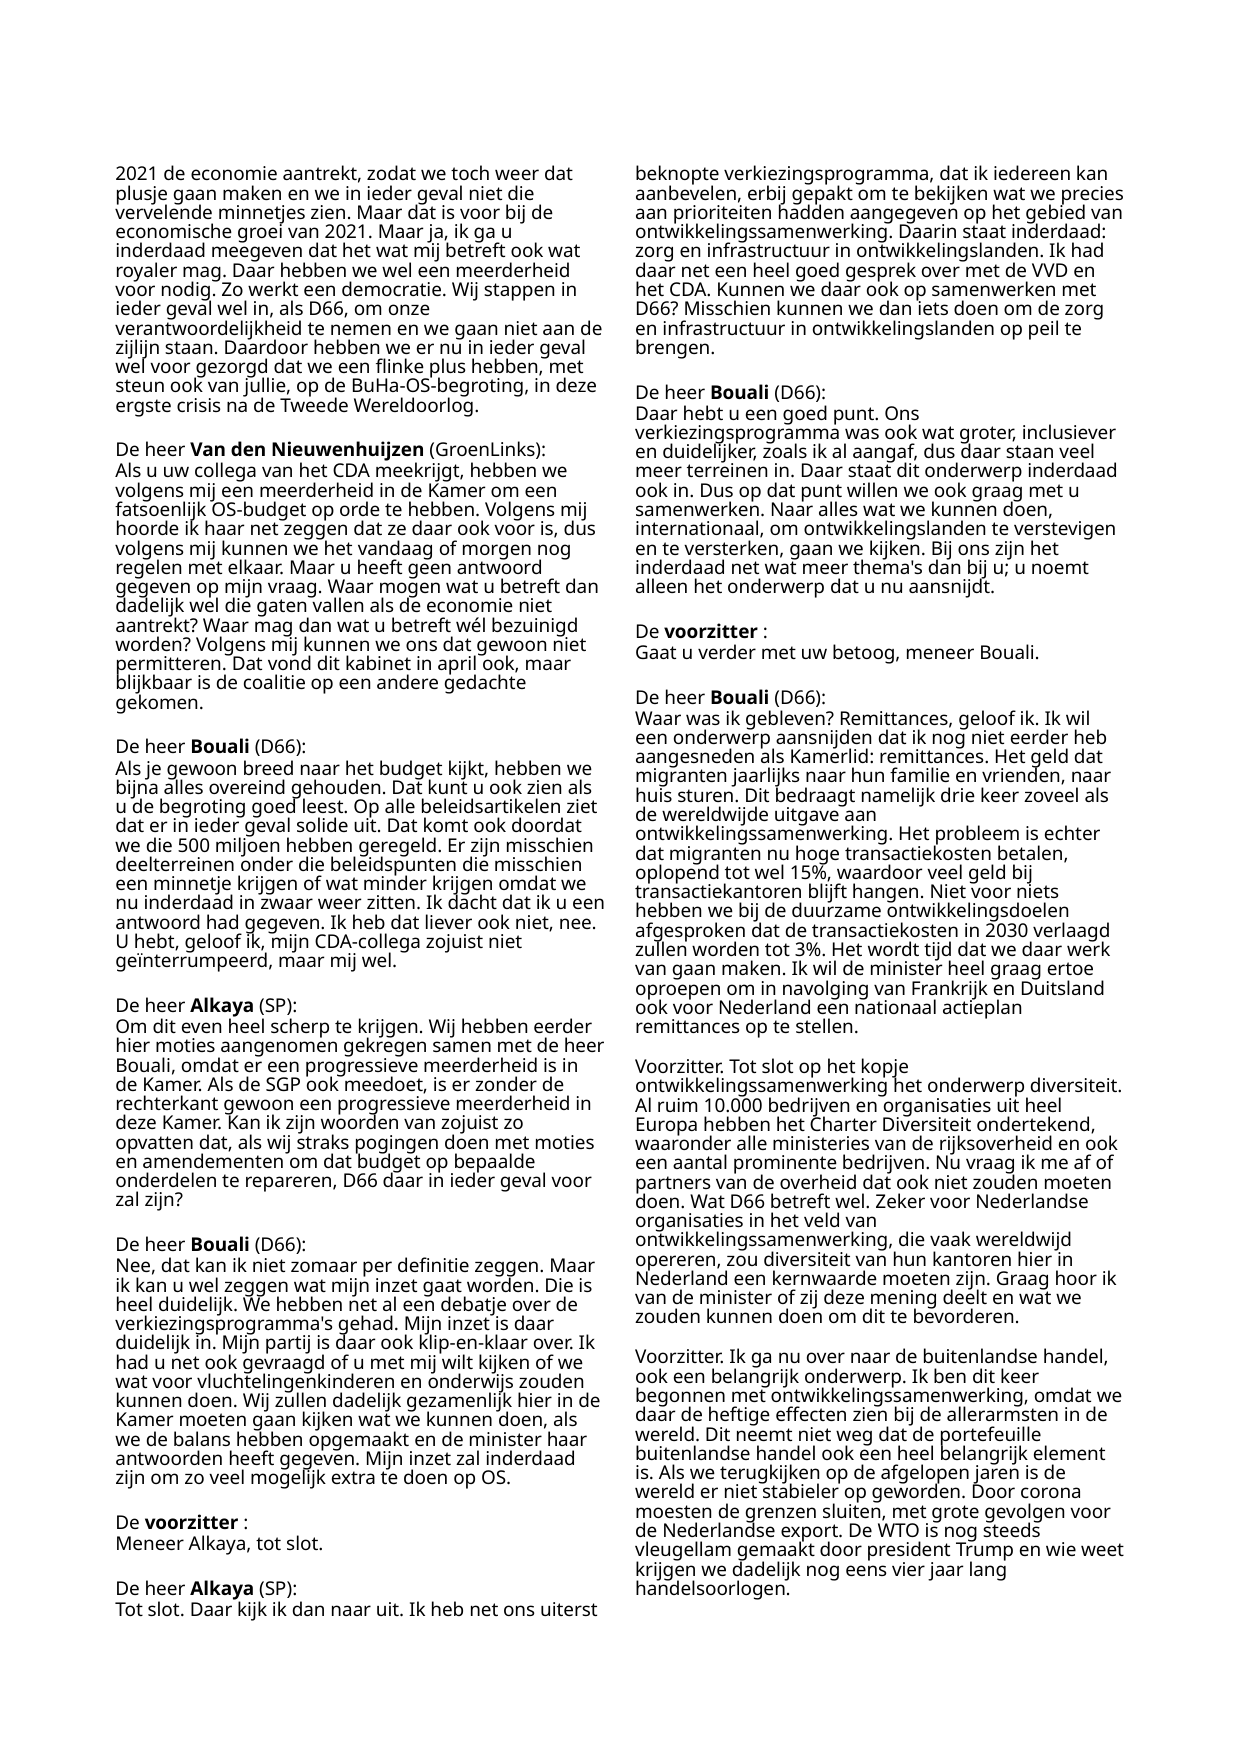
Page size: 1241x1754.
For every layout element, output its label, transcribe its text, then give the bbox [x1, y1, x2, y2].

text De heer Bouali (D66): [115, 734, 605, 759]
text Als u uw collega van het CDA meekrijgt, hebben we volgens mij een meerderheid in de Kamer om een fatsoenlijk OS-budget op orde te hebben. Volgens mij hoorde ik haar net zeggen dat ze daar ook voor is, dus volgens mij kunnen we het vandaag of morgen nog regelen met elkaar. Maar u heeft geen antwoord gegeven op mijn vraag. Waar mogen wat u betreft dan dadelijk wel die gaten vallen als de economie niet aantrekt? Waar mag dan wat u betreft wél bezuinigd worden? Volgens mij kunnen we ons dat gewoon niet permitteren. Dat vond dit kabinet in april ook, maar blijkbaar is de coalitie op een andere gedachte gekomen. [115, 462, 605, 713]
text Als je gewoon breed naar het budget kijkt, hebben we bijna alles overeind gehouden. Dat kunt u ook zien als u de begroting goed leest. Op alle beleidsartikelen ziet dat er in ieder geval solide uit. Dat komt ook doordat we die 500 miljoen hebben geregeld. Er zijn misschien deelterreinen onder die beleidspunten die misschien een minnetje krijgen of wat minder krijgen omdat we nu inderdaad in zwaar weer zitten. Ik dacht dat ik u een antwoord had gegeven. Ik heb dat liever ook niet, nee. U hebt, geloof ik, mijn CDA-collega zojuist niet geïnterrumpeerd, maar mij wel. [115, 759, 605, 971]
text De heer Alkaya (SP): [115, 1575, 605, 1601]
text De voorzitter : [115, 1509, 605, 1535]
text Tot slot. Daar kijk ik dan naar uit. Ik heb net ons uiterst [115, 1601, 605, 1620]
text De heer Van den Nieuwenhuijzen (GroenLinks): [115, 437, 605, 462]
text Om dit even heel scherp te krijgen. Wij hebben eerder hier moties aangenomen gekregen samen met de heer Bouali, omdat er een progressieve meerderheid is in de Kamer. Als de SGP ook meedoet, is er zonder de rechterkant gewoon een progressieve meerderheid in deze Kamer. Kan ik zijn woorden van zojuist zo opvatten dat, als wij straks pogingen doen met moties en amendementen om dat budget op bepaalde onderdelen te repareren, D66 daar in ieder geval voor zal zijn? [115, 1018, 605, 1211]
text De heer Alkaya (SP): [115, 992, 605, 1018]
text De heer Bouali (D66): [115, 1232, 605, 1257]
text Nee, dat kan ik niet zomaar per definitie zeggen. Maar ik kan u wel zeggen wat mijn inzet gaat worden. Die is heel duidelijk. We hebben net al een debatje over de verkiezingsprogramma's gehad. Mijn inzet is daar duidelijk in. Mijn partij is daar ook klip-en-klaar over. Ik had u net ook gevraagd of u met mij wilt kijken of we wat voor vluchtelingenkinderen en onderwijs zouden kunnen doen. Wij zullen dadelijk gezamenlijk hier in de Kamer moeten gaan kijken wat we kunnen doen, als we de balans hebben opgemaakt en de minister haar antwoorden heeft gegeven. Mijn inzet zal inderdaad zijn om zo veel mogelijk extra te doen op OS. [115, 1257, 605, 1488]
text De voorzitter : [635, 618, 1125, 644]
text Gaat u verder met uw betoog, meneer Bouali. [635, 644, 1125, 663]
text 2021 de economie aantrekt, zodat we toch weer dat plusje gaan maken en we in ieder geval niet die vervelende minnetjes zien. Maar dat is voor bij de economische groei van 2021. Maar ja, ik ga u inderdaad meegeven dat het wat mij betreft ook wat royaler mag. Daar hebben we wel een meerderheid voor nodig. Zo werkt een democratie. Wij stappen in ieder geval wel in, als D66, om onze verantwoordelijkheid te nemen en we gaan niet aan de zijlijn staan. Daardoor hebben we er nu in ieder geval wel voor gezorgd dat we een flinke plus hebben, met steun ook van jullie, op de BuHa-OS-begroting, in deze ergste crisis na de Tweede Wereldoorlog. [115, 165, 605, 416]
text beknopte verkiezingsprogramma, dat ik iedereen kan aanbevelen, erbij gepakt om te bekijken wat we precies aan prioriteiten hadden aangegeven op het gebied van ontwikkelingssamenwerking. Daarin staat inderdaad: zorg en infrastructuur in ontwikkelingslanden. Ik had daar net een heel goed gesprek over met de VVD en het CDA. Kunnen we daar ook op samenwerken met D66? Misschien kunnen we dan iets doen om de zorg en infrastructuur in ontwikkelingslanden op peil te brengen. [635, 165, 1125, 358]
text Voorzitter. Ik ga nu over naar de buitenlandse handel, ook een belangrijk onderwerp. Ik ben dit keer begonnen met ontwikkelingssamenwerking, omdat we daar de heftige effecten zien bij de allerarmsten in de wereld. Dit neemt niet weg dat de portefeuille buitenlandse handel ook een heel belangrijk element is. Als we terugkijken op de afgelopen jaren is de wereld er niet stabieler op geworden. Door corona moesten de grenzen sluiten, met grote gevolgen voor de Nederlandse export. De WTO is nog steeds vleugellam gemaakt door president Trump en wie weet krijgen we dadelijk nog eens vier jaar lang handelsoorlogen. [635, 1348, 1125, 1599]
text Voorzitter. Tot slot op het kopje ontwikkelingssamenwerking het onderwerp diversiteit. Al ruim 10.000 bedrijven en organisaties uit heel Europa hebben het Charter Diversiteit ondertekend, waaronder alle ministeries van de rijksoverheid en ook een aantal prominente bedrijven. Nu vraag ik me af of partners van de overheid dat ook niet zouden moeten doen. Wat D66 betreft wel. Zeker voor Nederlandse organisaties in het veld van ontwikkelingssamenwerking, die vaak wereldwijd opereren, zou diversiteit van hun kantoren hier in Nederland een kernwaarde moeten zijn. Graag hoor ik van de minister of zij deze mening deelt en wat we zouden kunnen doen om dit te bevorderen. [635, 1058, 1125, 1328]
text De heer Bouali (D66): [635, 379, 1125, 404]
text Meneer Alkaya, tot slot. [115, 1535, 605, 1554]
text Daar hebt u een goed punt. Ons verkiezingsprogramma was ook wat groter, inclusiever en duidelijker, zoals ik al aangaf, dus daar staan veel meer terreinen in. Daar staat dit onderwerp inderdaad ook in. Dus op dat punt willen we ook graag met u samenwerken. Naar alles wat we kunnen doen, internationaal, om ontwikkelingslanden te verstevigen en te versterken, gaan we kijken. Bij ons zijn het inderdaad net wat meer thema's dan bij u; u noemt alleen het onderwerp dat u nu aansnijdt. [635, 404, 1125, 597]
text Waar was ik gebleven? Remittances, geloof ik. Ik wil een onderwerp aansnijden dat ik nog niet eerder heb aangesneden als Kamerlid: remittances. Het geld dat migranten jaarlijks naar hun familie en vrienden, naar huis sturen. Dit bedraagt namelijk drie keer zoveel als de wereldwijde uitgave aan ontwikkelingssamenwerking. Het probleem is echter dat migranten nu hoge transactiekosten betalen, oplopend tot wel 15%, waardoor veel geld bij transactiekantoren blijft hangen. Niet voor niets hebben we bij de duurzame ontwikkelingsdoelen afgesproken dat de transactiekosten in 2030 verlaagd zullen worden tot 3%. Het wordt tijd dat we daar werk van gaan maken. Ik wil de minister heel graag ertoe oproepen om in navolging van Frankrijk en Duitsland ook voor Nederland een nationaal actieplan remittances op te stellen. [635, 710, 1125, 1037]
text De heer Bouali (D66): [635, 684, 1125, 710]
